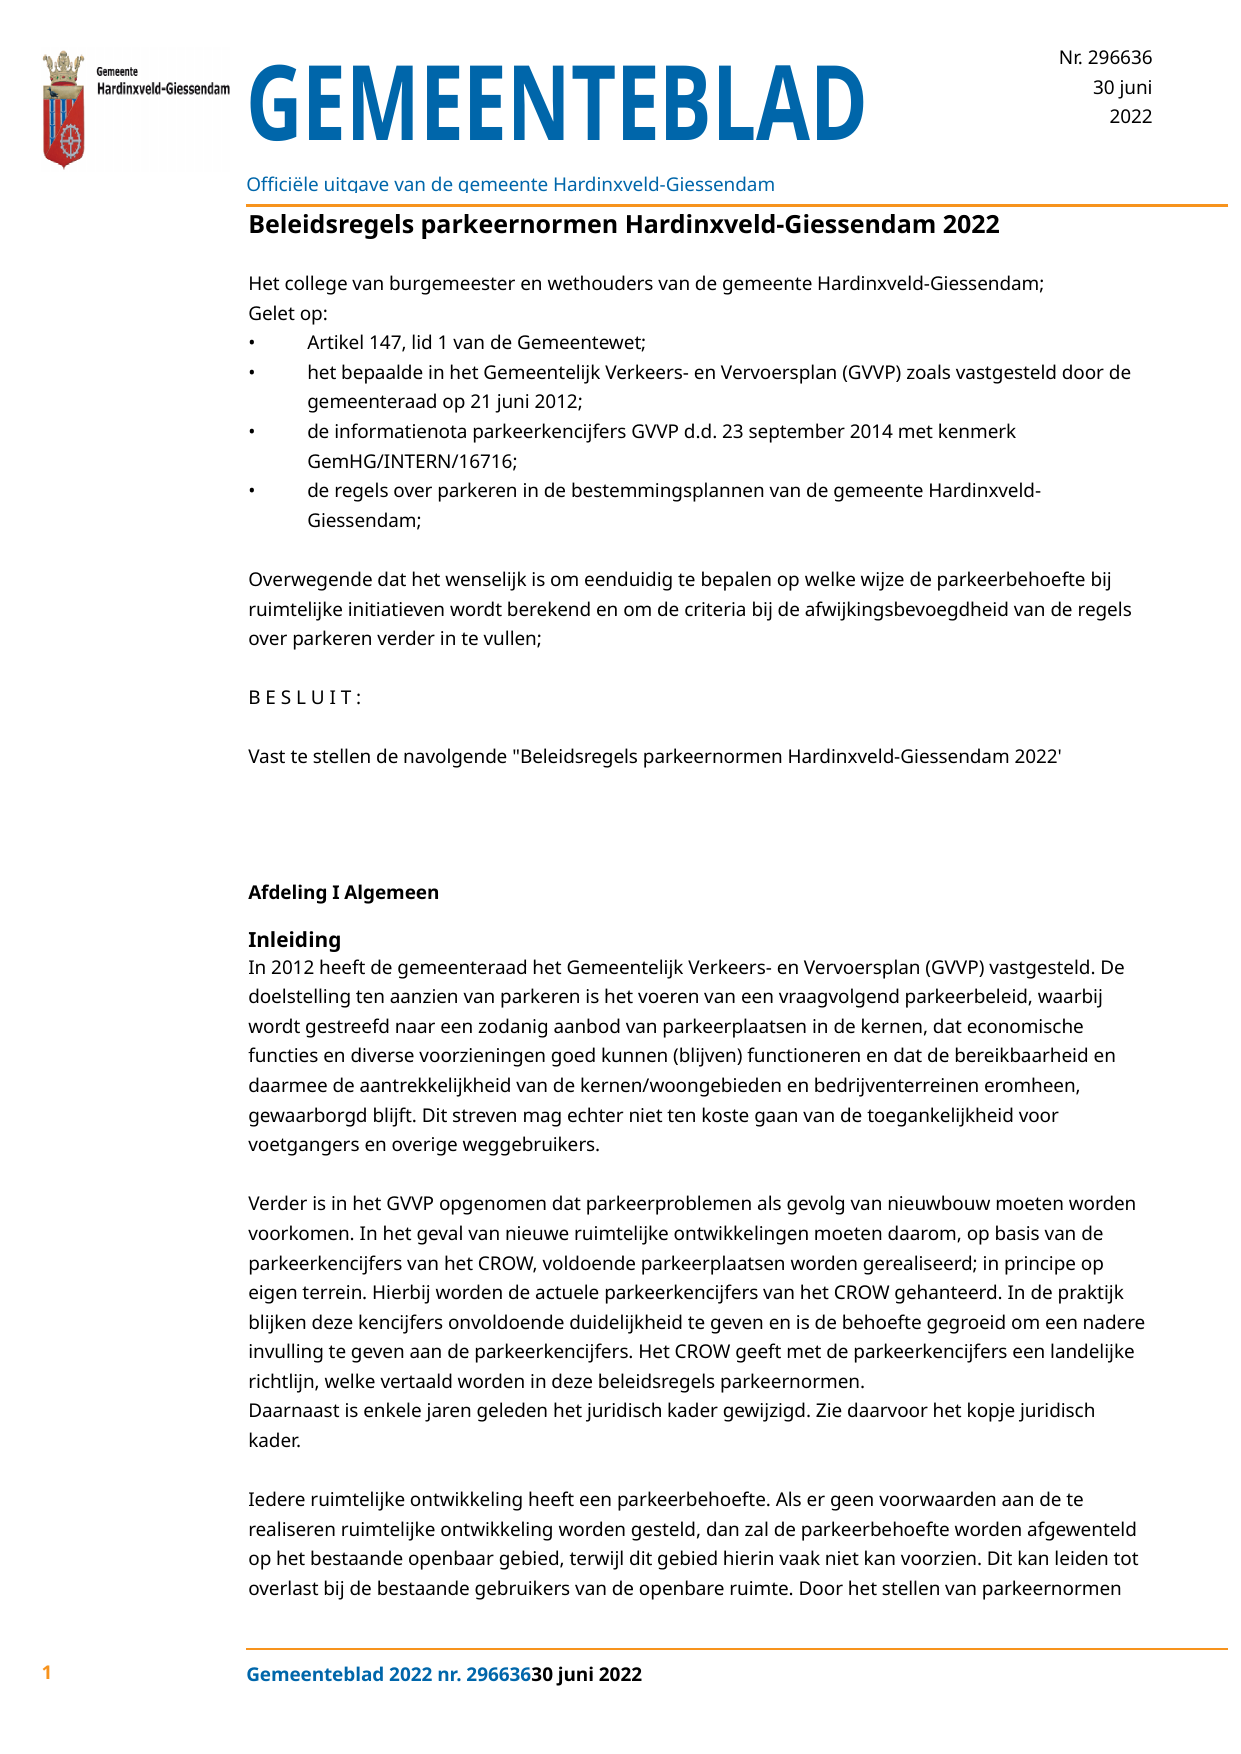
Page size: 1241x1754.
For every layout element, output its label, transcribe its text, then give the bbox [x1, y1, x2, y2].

text Vast te stellen de navolgende "Beleidsregels parkeernormen Hardinxveld-Giessendam 2022' [248, 744, 1152, 769]
list het bepaalde in het Gemeentelijk Verkeers- en Vervoersplan (GVVP) zoals vastgesteld door de gemeenteraad op 21 juni 2012; [248, 359, 1152, 414]
text In 2012 heeft de gemeenteraad het Gemeentelijk Verkeers- en Vervoersplan (GVVP) vastgesteld. De doelstelling ten aanzien van parkeren is het voeren van een vraagvolgend parkeerbeleid, waarbij wordt gestreefd naar een zodanig aanbod van parkeerplaatsen in de kernen, dat economische functies en diverse voorzieningen goed kunnen (blijven) functioneren en dat de bereikbaarheid en daarmee de aantrekkelijkheid van de kernen/woongebieden en bedrijventerreinen eromheen, gewaarborgd blijft. Dit streven mag echter niet ten koste gaan van de toegankelijkheid voor voetgangers en overige weggebruikers. [248, 954, 1152, 1157]
text Afdeling I Algemeen [248, 879, 1152, 905]
list de informatienota parkeerkencijfers GVVP d.d. 23 september 2014 met kenmerk GemHG/INTERN/16716; [248, 418, 1152, 473]
picture [41, 47, 231, 172]
text Inleiding [248, 926, 1152, 954]
text Het college van burgemeester en wethouders van de gemeente Hardinxveld-Giessendam; [248, 270, 1152, 296]
text Overwegende dat het wenselijk is om eenduidig te bepalen op welke wijze de parkeerbehoefte bij ruimtelijke initiatieven wordt berekend en om de criteria bij de afwijkingsbevoegdheid van de regels over parkeren verder in te vullen; [248, 566, 1152, 651]
text Iedere ruimtelijke ontwikkeling heeft een parkeerbehoefte. Als er geen voorwaarden aan de te realiseren ruimtelijke ontwikkeling worden gesteld, dan zal de parkeerbehoefte worden afgewenteld op het bestaande openbaar gebied, terwijl dit gebied hierin vaak niet kan voorzien. Dit kan leiden tot overlast bij de bestaande gebruikers van de openbare ruimte. Door het stellen van parkeernormen [248, 1486, 1152, 1601]
list de regels over parkeren in de bestemmingsplannen van de gemeente Hardinxveld-Giessendam; [248, 477, 1152, 533]
text Verder is in het GVVP opgenomen dat parkeerproblemen als gevolg van nieuwbouw moeten worden voorkomen. In het geval van nieuwe ruimtelijke ontwikkelingen moeten daarom, op basis van de parkeerkencijfers van het CROW, voldoende parkeerplaatsen worden gerealiseerd; in principe op eigen terrein. Hierbij worden de actuele parkeerkencijfers van het CROW gehanteerd. In de praktijk blijken deze kencijfers onvoldoende duidelijkheid te geven en is de behoefte gegroeid om een nadere invulling te geven aan de parkeerkencijfers. Het CROW geeft met de parkeerkencijfers een landelijke richtlijn, welke vertaald worden in deze beleidsregels parkeernormen. [248, 1191, 1152, 1394]
text Daarnaast is enkele jaren geleden het juridisch kader gewijzigd. Zie daarvoor het kopje juridisch kader. [248, 1398, 1152, 1453]
text Gelet op: [248, 300, 1152, 326]
list Artikel 147, lid 1 van de Gemeentewet; [248, 329, 1152, 355]
text Beleidsregels parkeernormen Hardinxveld-Giessendam 2022 [248, 207, 1152, 241]
text B E S L U I T : [248, 684, 1152, 710]
